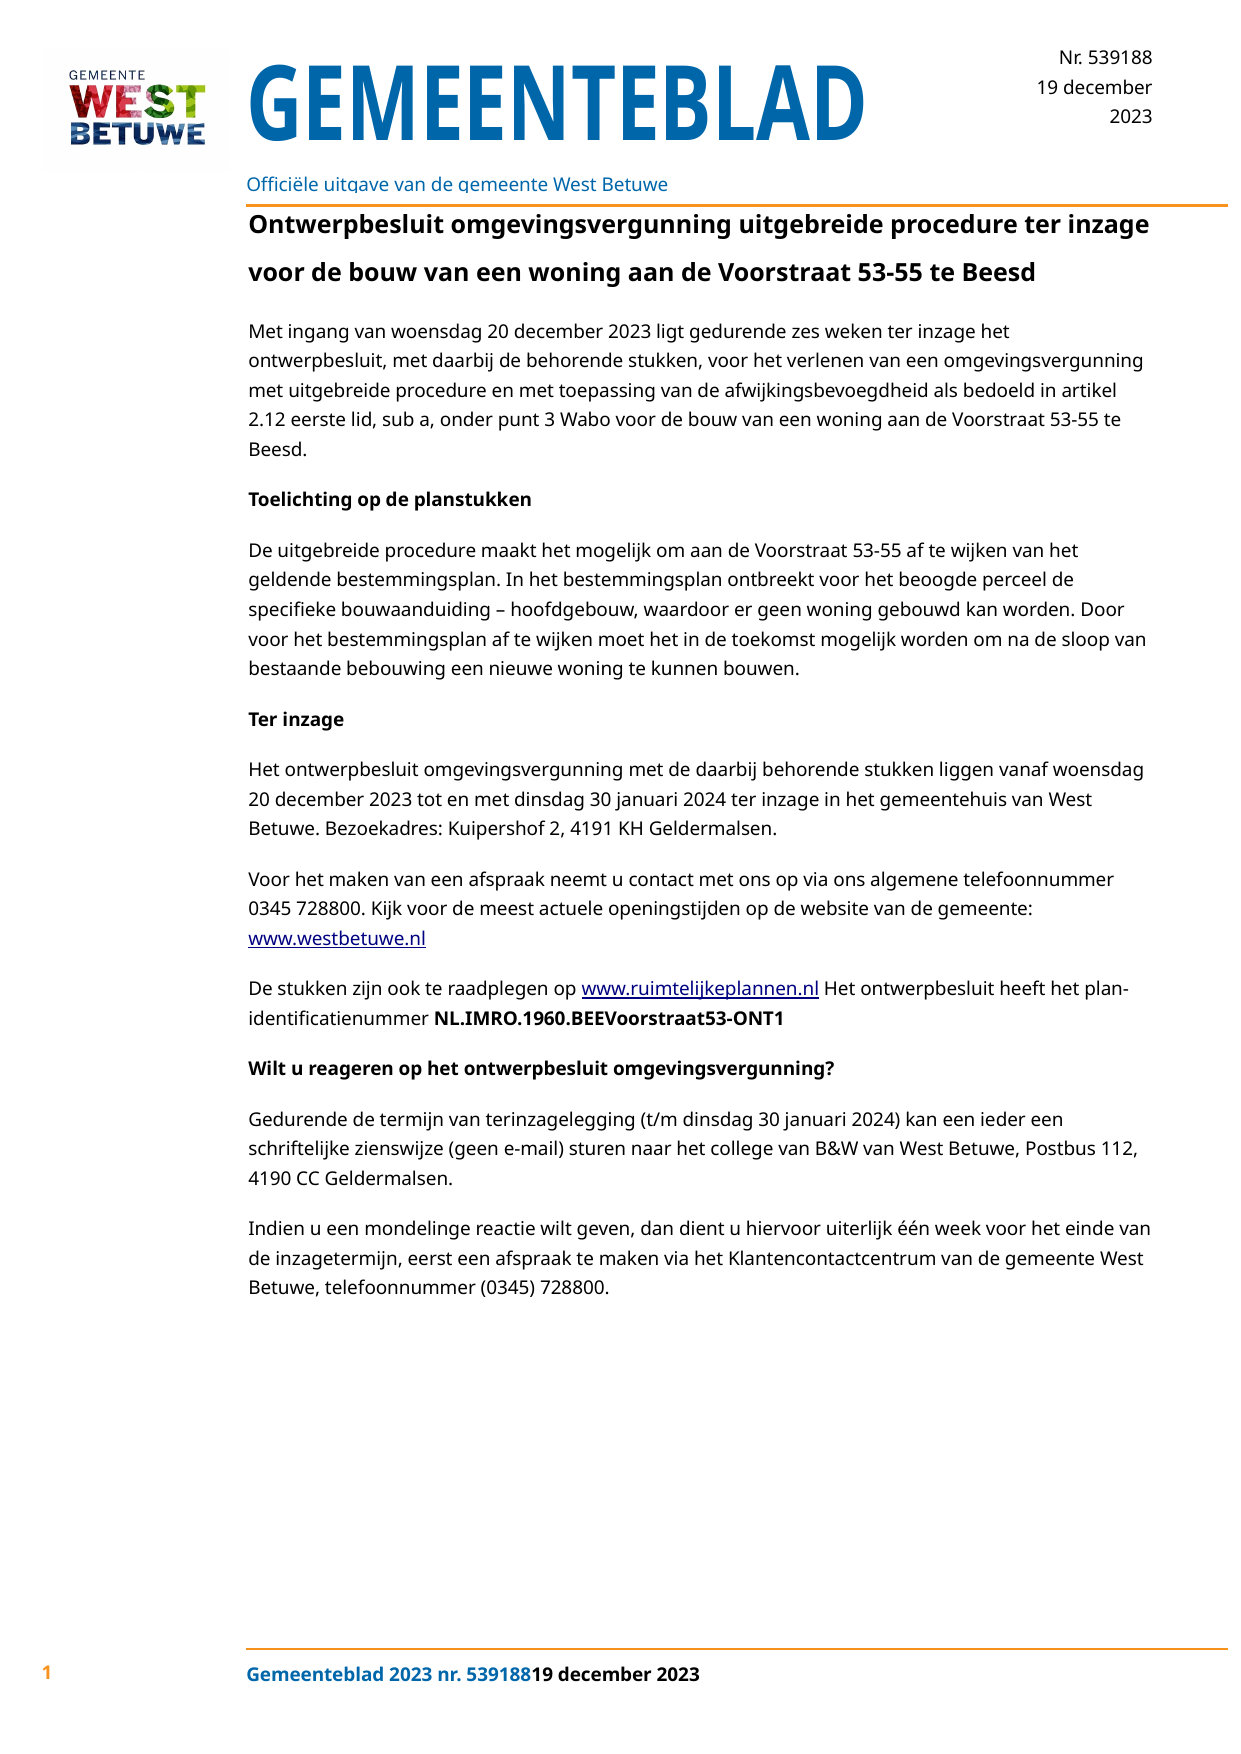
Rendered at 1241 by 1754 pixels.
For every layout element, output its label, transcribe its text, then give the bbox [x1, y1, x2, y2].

text De stukken zijn ook te raadplegen op www.ruimtelijkeplannen.nl Het ontwerpbesluit heeft het plan-identificatienummer NL.IMRO.1960.BEEVoorstraat53-ONT1 [248, 975, 1152, 1031]
text Ontwerpbesluit omgevingsvergunning uitgebreide procedure ter inzage voor de bouw van een woning aan de Voorstraat 53-55 te Beesd [248, 207, 1152, 288]
picture [41, 47, 231, 172]
text Voor het maken van een afspraak neemt u contact met ons op via ons algemene telefoonnummer 0345 728800. Kijk voor de meest actuele openingstijden op de website van de gemeente: www.westbetuwe.nl [248, 866, 1152, 951]
text Ter inzage [248, 706, 1152, 732]
text Gedurende de termijn van terinzagelegging (t/m dinsdag 30 januari 2024) kan een ieder een schriftelijke zienswijze (geen e-mail) sturen naar het college van B&W van West Betuwe, Postbus 112, 4190 CC Geldermalsen. [248, 1106, 1152, 1191]
text Indien u een mondelinge reactie wilt geven, dan dient u hiervoor uiterlijk één week voor het einde van de inzagetermijn, eerst een afspraak te maken via het Klantencontactcentrum van de gemeente West Betuwe, telefoonnummer (0345) 728800. [248, 1215, 1152, 1300]
text Het ontwerpbesluit omgevingsvergunning met de daarbij behorende stukken liggen vanaf woensdag 20 december 2023 tot en met dinsdag 30 januari 2024 ter inzage in het gemeentehuis van West Betuwe. Bezoekadres: Kuipershof 2, 4191 KH Geldermalsen. [248, 756, 1152, 841]
text De uitgebreide procedure maakt het mogelijk om aan de Voorstraat 53-55 af te wijken van het geldende bestemmingsplan. In het bestemmingsplan ontbreekt voor het beoogde perceel de specifieke bouwaanduiding – hoofdgebouw, waardoor er geen woning gebouwd kan worden. Door voor het bestemmingsplan af te wijken moet het in de toekomst mogelijk worden om na de sloop van bestaande bebouwing een nieuwe woning te kunnen bouwen. [248, 537, 1152, 681]
text Met ingang van woensdag 20 december 2023 ligt gedurende zes weken ter inzage het ontwerpbesluit, met daarbij de behorende stukken, voor het verlenen van een omgevingsvergunning met uitgebreide procedure en met toepassing van de afwijkingsbevoegdheid als bedoeld in artikel 2.12 eerste lid, sub a, onder punt 3 Wabo voor de bouw van een woning aan de Voorstraat 53-55 te Beesd. [248, 318, 1152, 462]
text Wilt u reageren op het ontwerpbesluit omgevingsvergunning? [248, 1055, 1152, 1081]
text Toelichting op de planstukken [248, 487, 1152, 512]
